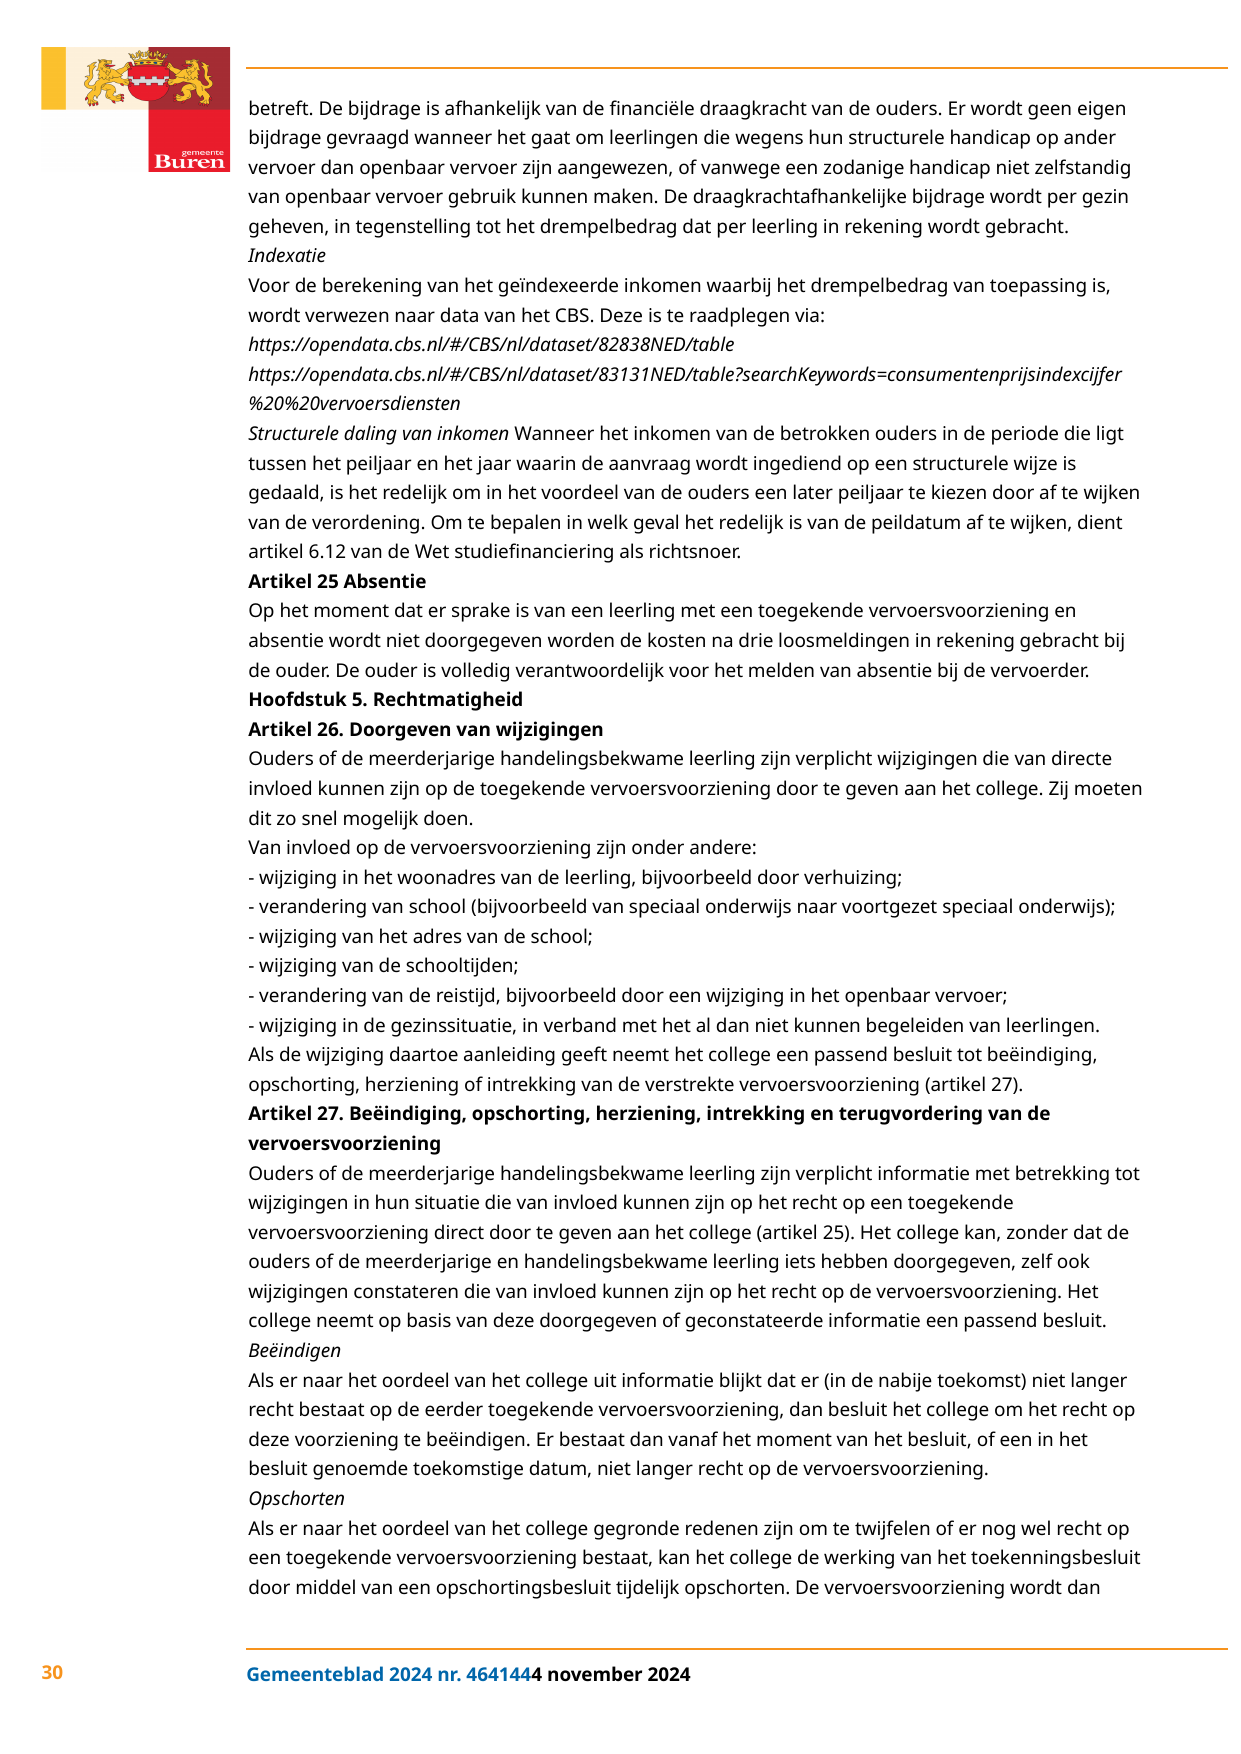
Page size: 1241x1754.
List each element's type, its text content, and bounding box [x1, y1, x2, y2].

text Hoofdstuk 5. Rechtmatigheid [248, 686, 1152, 712]
picture [41, 47, 231, 172]
text - verandering van de reistijd, bijvoorbeeld door een wijziging in het openbaar vervoer; [248, 982, 1152, 1008]
text betreft. De bijdrage is afhankelijk van de financiële draagkracht van de ouders. Er wordt geen eigen bijdrage gevraagd wanneer het gaat om leerlingen die wegens hun structurele handicap op ander vervoer dan openbaar vervoer zijn aangewezen, of vanwege een zodanige handicap niet zelfstandig van openbaar vervoer gebruik kunnen maken. De draagkrachtafhankelijke bijdrage wordt per gezin geheven, in tegenstelling tot het drempelbedrag dat per leerling in rekening wordt gebracht. [248, 95, 1152, 239]
text https://opendata.cbs.nl/#/CBS/nl/dataset/82838NED/table [248, 331, 1152, 357]
text Artikel 26. Doorgeven van wijzigingen [248, 716, 1152, 742]
text Indexatie [248, 243, 1152, 268]
text Op het moment dat er sprake is van een leerling met een toegekende vervoersvoorziening en absentie wordt niet doorgegeven worden de kosten na drie loosmeldingen in rekening gebracht bij de ouder. De ouder is volledig verantwoordelijk voor het melden van absentie bij de vervoerder. [248, 598, 1152, 683]
text Voor de berekening van het geïndexeerde inkomen waarbij het drempelbedrag van toepassing is, wordt verwezen naar data van het CBS. Deze is te raadplegen via: [248, 272, 1152, 328]
text - verandering van school (bijvoorbeeld van speciaal onderwijs naar voortgezet speciaal onderwijs); [248, 893, 1152, 919]
text Als er naar het oordeel van het college uit informatie blijkt dat er (in de nabije toekomst) niet langer recht bestaat op de eerder toegekende vervoersvoorziening, dan besluit het college om het recht op deze voorziening te beëindigen. Er bestaat dan vanaf het moment van het besluit, of een in het besluit genoemde toekomstige datum, niet langer recht op de vervoersvoorziening. [248, 1367, 1152, 1481]
text Artikel 27. Beëindiging, opschorting, herziening, intrekking en terugvordering van de vervoersvoorziening [248, 1101, 1152, 1156]
text - wijziging in de gezinssituatie, in verband met het al dan niet kunnen begeleiden van leerlingen. [248, 1012, 1152, 1038]
text Als de wijziging daartoe aanleiding geeft neemt het college een passend besluit tot beëindiging, opschorting, herziening of intrekking van de verstrekte vervoersvoorziening (artikel 27). [248, 1041, 1152, 1097]
text Structurele daling van inkomen Wanneer het inkomen van de betrokken ouders in de periode die ligt tussen het peiljaar en het jaar waarin de aanvraag wordt ingediend op een structurele wijze is gedaald, is het redelijk om in het voordeel van de ouders een later peiljaar te kiezen door af te wijken van de verordening. Om te bepalen in welk geval het redelijk is van de peildatum af te wijken, dient artikel 6.12 van de Wet studiefinanciering als richtsnoer. [248, 420, 1152, 564]
text Artikel 25 Absentie [248, 568, 1152, 594]
text Opschorten [248, 1485, 1152, 1511]
text - wijziging in het woonadres van de leerling, bijvoorbeeld door verhuizing; [248, 864, 1152, 890]
text - wijziging van de schooltijden; [248, 953, 1152, 978]
text https://opendata.cbs.nl/#/CBS/nl/dataset/83131NED/table?searchKeywords=consumentenprijsindexcijfer%20%20vervoersdiensten [248, 361, 1152, 416]
text Als er naar het oordeel van het college gegronde redenen zijn om te twijfelen of er nog wel recht op een toegekende vervoersvoorziening bestaat, kan het college de werking van het toekenningsbesluit door middel van een opschortingsbesluit tijdelijk opschorten. De vervoersvoorziening wordt dan [248, 1515, 1152, 1600]
text Van invloed op de vervoersvoorziening zijn onder andere: [248, 834, 1152, 860]
text Ouders of de meerderjarige handelingsbekwame leerling zijn verplicht wijzigingen die van directe invloed kunnen zijn op de toegekende vervoersvoorziening door te geven aan het college. Zij moeten dit zo snel mogelijk doen. [248, 746, 1152, 831]
text Beëindigen [248, 1337, 1152, 1363]
text - wijziging van het adres van de school; [248, 923, 1152, 949]
text Ouders of de meerderjarige handelingsbekwame leerling zijn verplicht informatie met betrekking tot wijzigingen in hun situatie die van invloed kunnen zijn op het recht op een toegekende vervoersvoorziening direct door te geven aan het college (artikel 25). Het college kan, zonder dat de ouders of de meerderjarige en handelingsbekwame leerling iets hebben doorgegeven, zelf ook wijzigingen constateren die van invloed kunnen zijn op het recht op de vervoersvoorziening. Het college neemt op basis van deze doorgegeven of geconstateerde informatie een passend besluit. [248, 1160, 1152, 1333]
